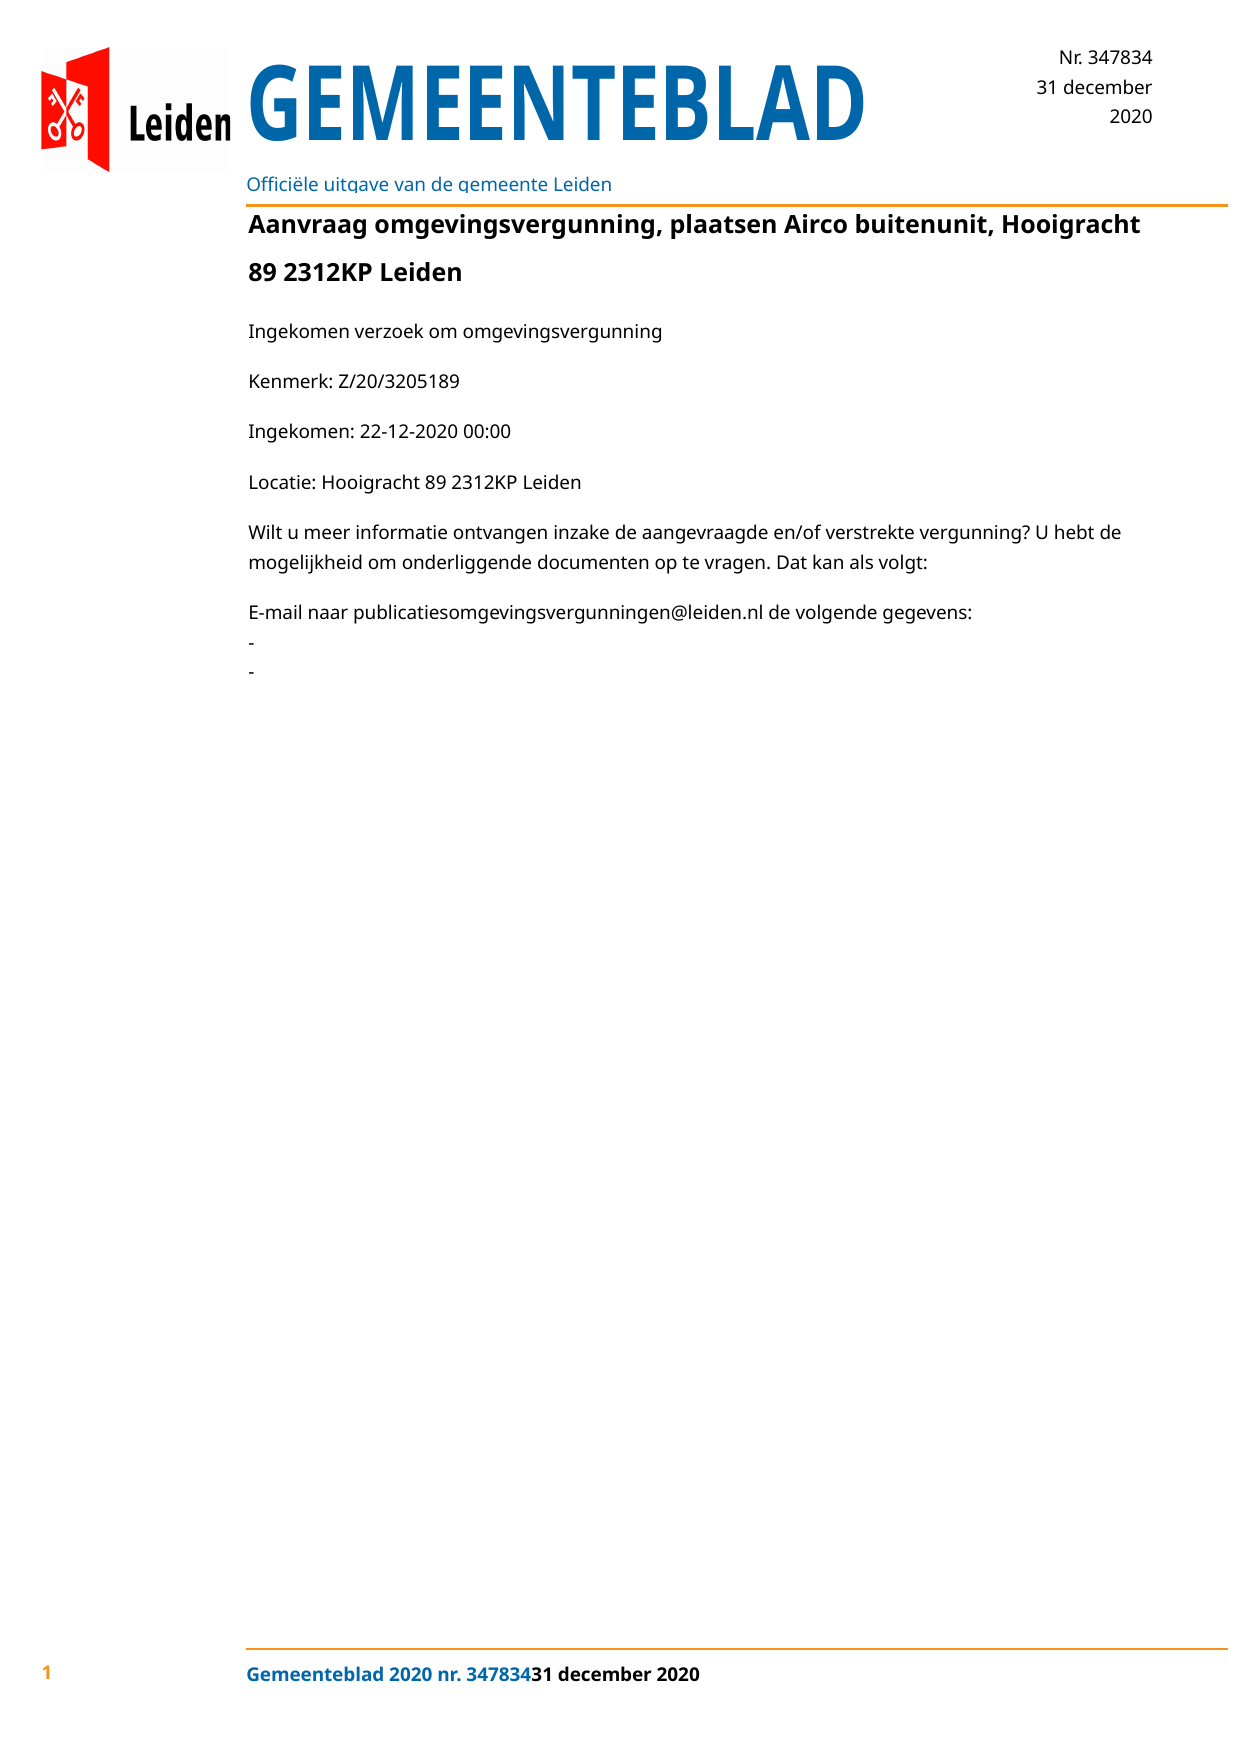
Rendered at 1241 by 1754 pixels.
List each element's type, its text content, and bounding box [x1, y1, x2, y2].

text Locatie: Hooigracht 89 2312KP Leiden [248, 469, 1152, 495]
picture [41, 47, 231, 172]
text Wilt u meer informatie ontvangen inzake de aangevraagde en/of verstrekte vergunning? U hebt de mogelijkheid om onderliggende documenten op te vragen. Dat kan als volgt: [248, 519, 1152, 575]
text E-mail naar publicatiesomgevingsvergunningen@leiden.nl de volgende gegevens: [248, 599, 1152, 625]
text Ingekomen verzoek om omgevingsvergunning [248, 318, 1152, 344]
text Kenmerk: Z/20/3205189 [248, 368, 1152, 394]
text Aanvraag omgevingsvergunning, plaatsen Airco buitenunit, Hooigracht 89 2312KP Leiden [248, 207, 1152, 288]
text Ingekomen: 22-12-2020 00:00 [248, 419, 1152, 444]
